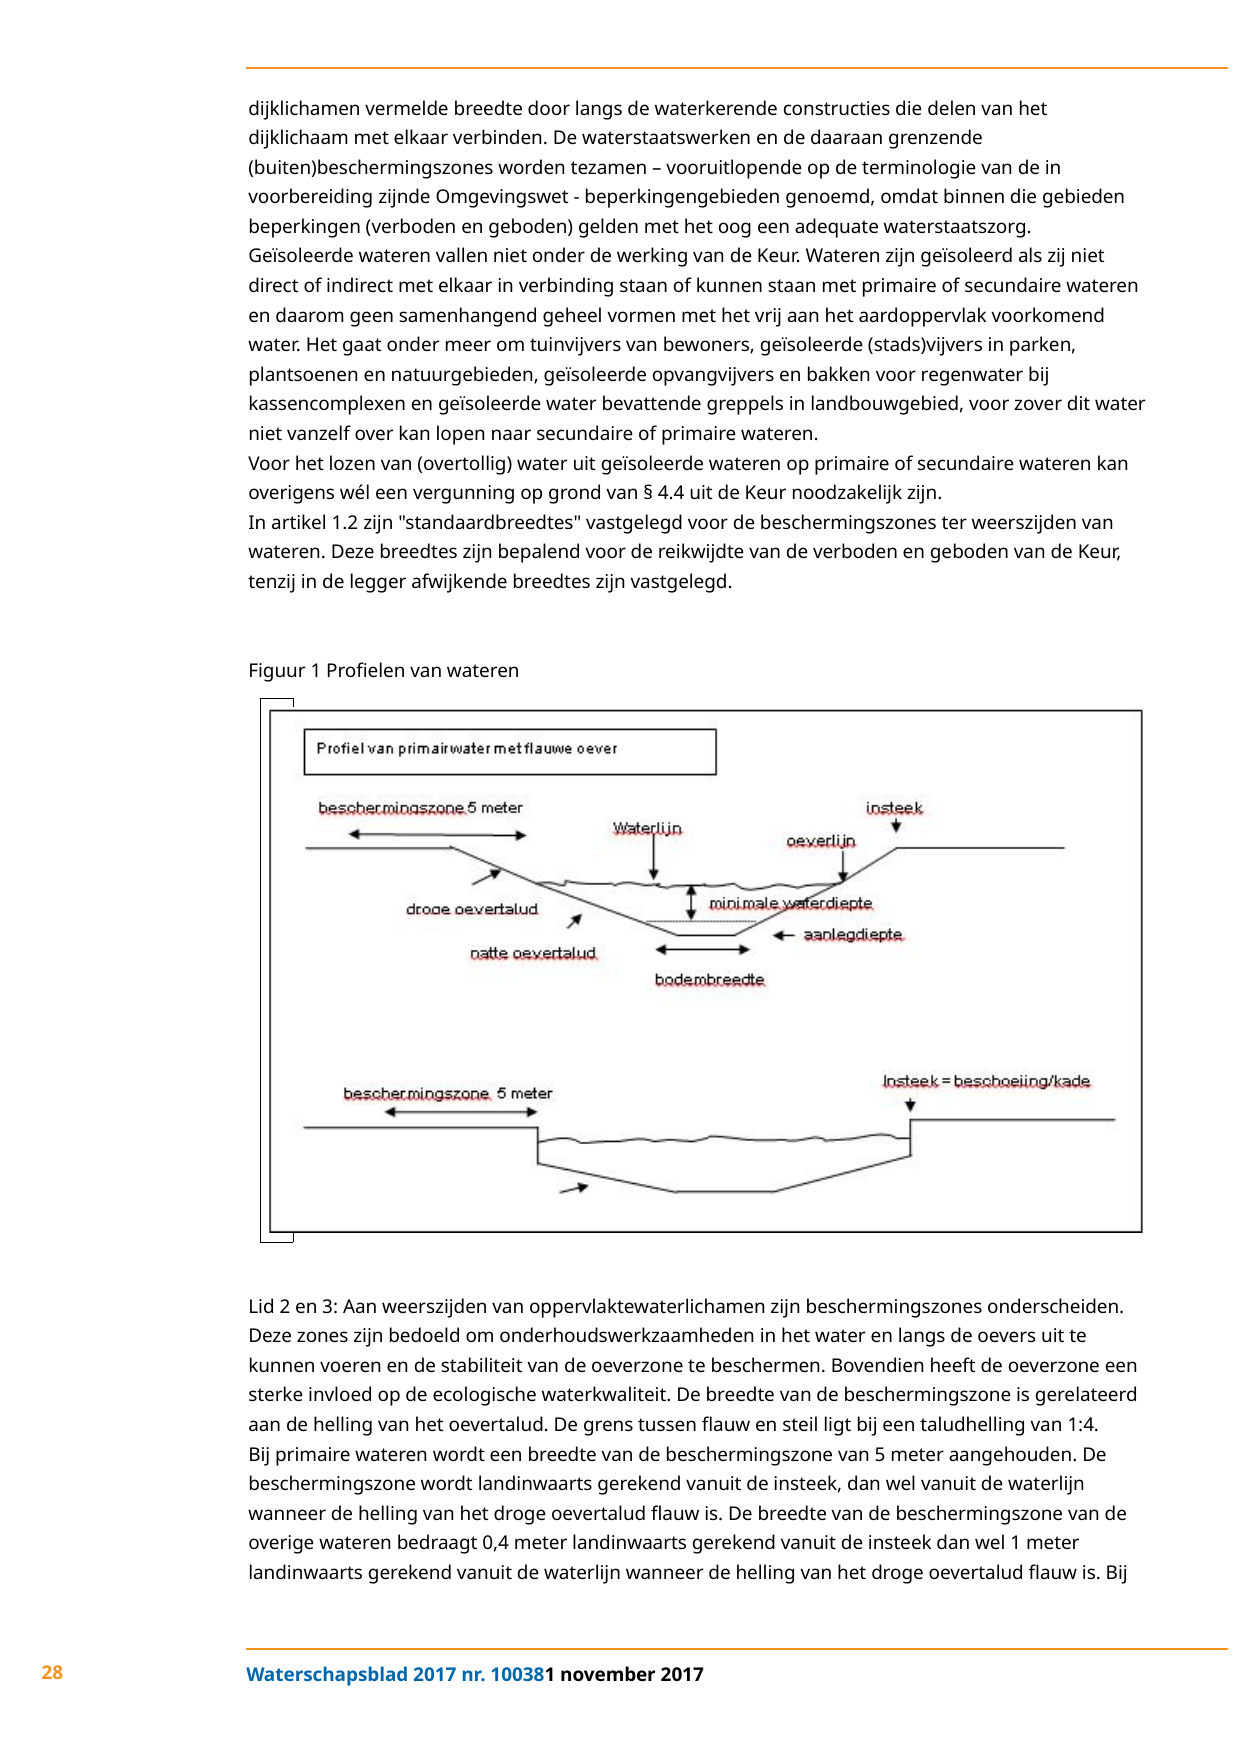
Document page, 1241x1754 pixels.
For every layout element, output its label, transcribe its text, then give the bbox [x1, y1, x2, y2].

picture [268, 707, 1146, 1233]
text Lid 2 en 3: Aan weerszijden van oppervlaktewaterlichamen zijn beschermingszones onderscheiden. Deze zones zijn bedoeld om onderhoudswerkzaamheden in het water en langs de oevers uit te kunnen voeren en de stabiliteit van de oeverzone te beschermen. Bovendien heeft de oeverzone een sterke invloed op de ecologische waterkwaliteit. De breedte van de beschermingszone is gerelateerd aan de helling van het oevertalud. De grens tussen flauw en steil ligt bij een taludhelling van 1:4. [248, 1293, 1152, 1437]
text In artikel 1.2 zijn "standaardbreedtes" vastgelegd voor de beschermingszones ter weerszijden van wateren. Deze breedtes zijn bepalend voor de reikwijdte van de verboden en geboden van de Keur, tenzij in de legger afwijkende breedtes zijn vastgelegd. [248, 509, 1152, 594]
text dijklichamen vermelde breedte door langs de waterkerende constructies die delen van het dijklichaam met elkaar verbinden. De waterstaatswerken en de daaraan grenzende (buiten)beschermingszones worden tezamen – vooruitlopende op de terminologie van de in voorbereiding zijnde Omgevingswet - beperkingengebieden genoemd, omdat binnen die gebieden beperkingen (verboden en geboden) gelden met het oog een adequate waterstaatszorg. [248, 95, 1152, 239]
text Voor het lozen van (overtollig) water uit geïsoleerde wateren op primaire of secundaire wateren kan overigens wél een vergunning op grond van § 4.4 uit de Keur noodzakelijk zijn. [248, 450, 1152, 505]
picture [41, 47, 231, 172]
text Geïsoleerde wateren vallen niet onder de werking van de Keur. Wateren zijn geïsoleerd als zij niet direct of indirect met elkaar in verbinding staan of kunnen staan met primaire of secundaire wateren en daarom geen samenhangend geheel vormen met het vrij aan het aardoppervlak voorkomend water. Het gaat onder meer om tuinvijvers van bewoners, geïsoleerde (stads)vijvers in parken, plantsoenen en natuurgebieden, geïsoleerde opvangvijvers en bakken voor regenwater bij kassencomplexen en geïsoleerde water bevattende greppels in landbouwgebied, voor zover dit water niet vanzelf over kan lopen naar secundaire of primaire wateren. [248, 243, 1152, 446]
text Figuur 1 Profielen van wateren [248, 657, 1152, 683]
text Bij primaire wateren wordt een breedte van de beschermingszone van 5 meter aangehouden. De beschermingszone wordt landinwaarts gerekend vanuit de insteek, dan wel vanuit de waterlijn wanneer de helling van het droge oevertalud flauw is. De breedte van de beschermingszone van de overige wateren bedraagt 0,4 meter landinwaarts gerekend vanuit de insteek dan wel 1 meter landinwaarts gerekend vanuit de waterlijn wanneer de helling van het droge oevertalud flauw is. Bij [248, 1441, 1152, 1585]
